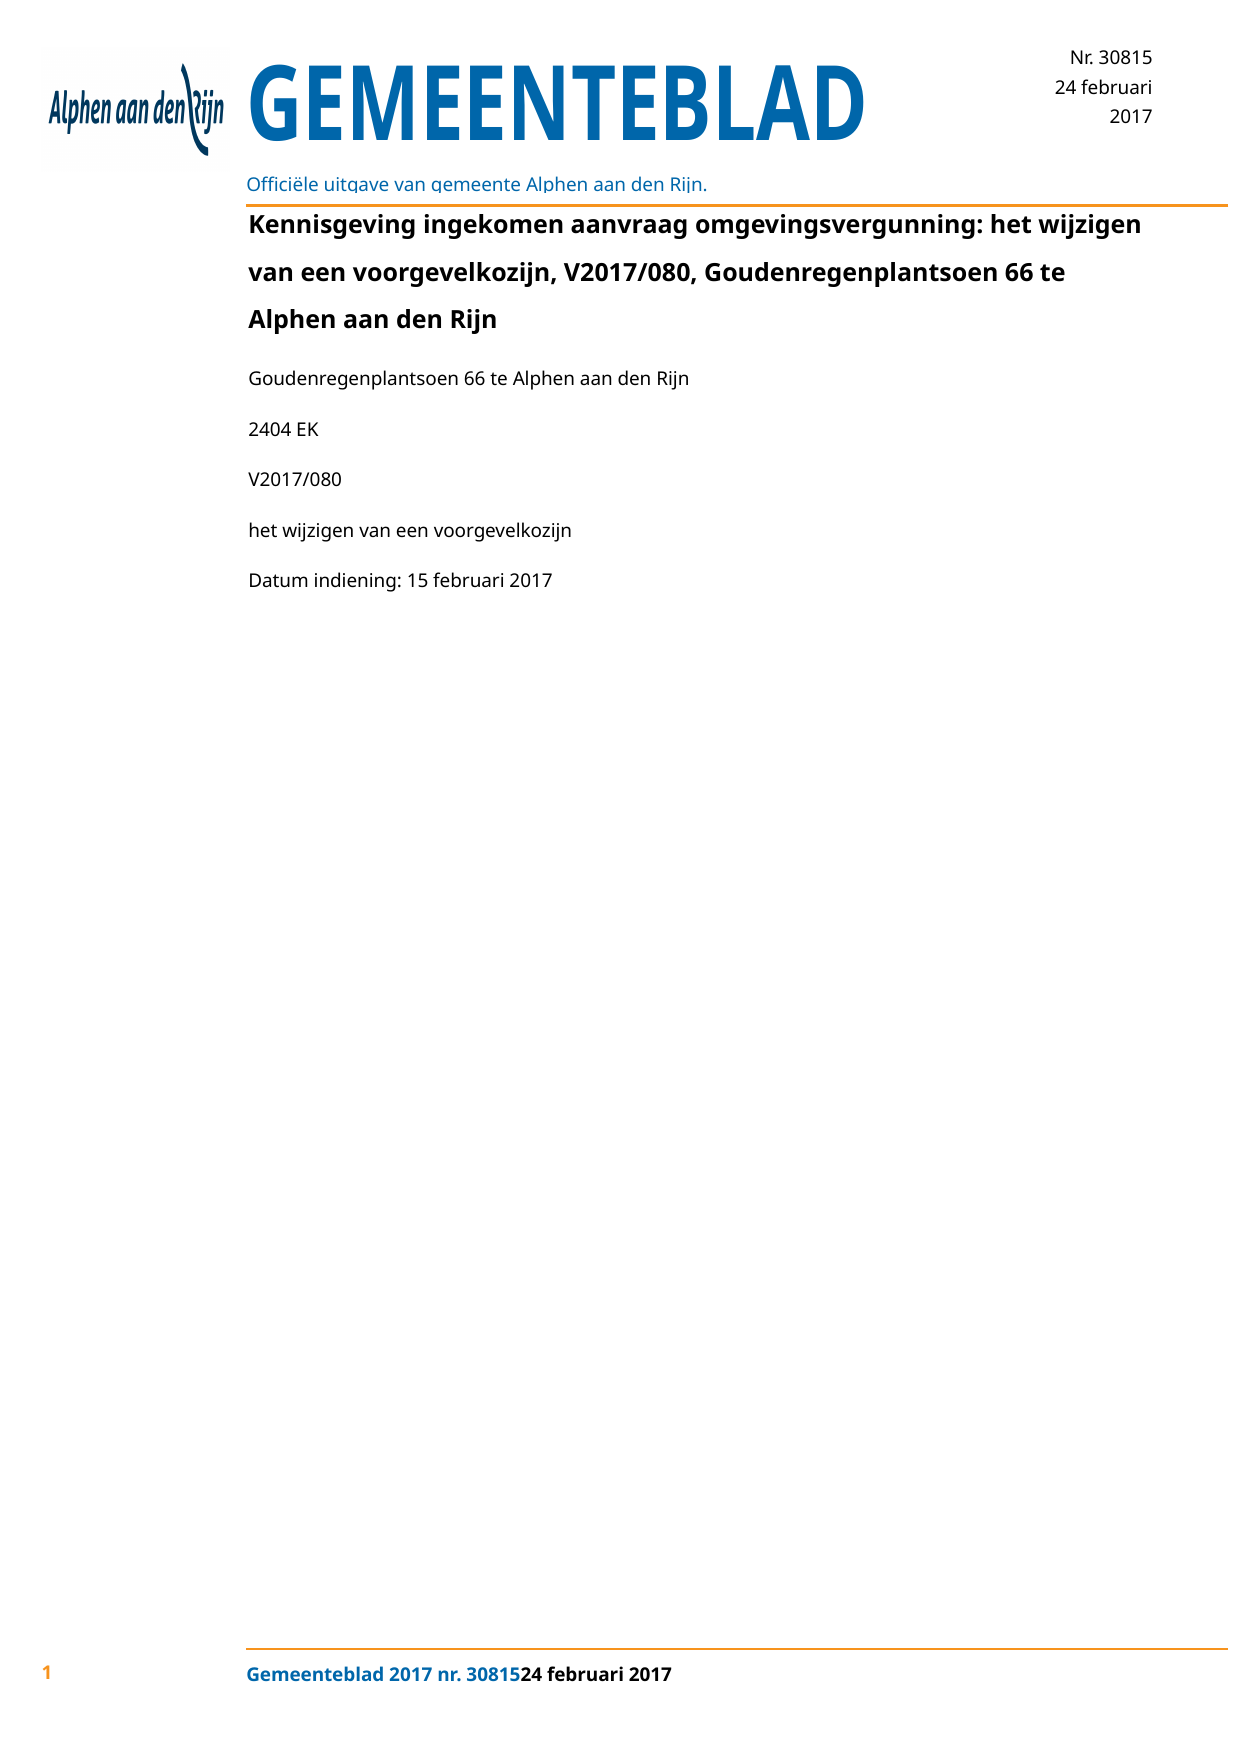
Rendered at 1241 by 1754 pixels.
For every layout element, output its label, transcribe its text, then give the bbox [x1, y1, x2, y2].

text het wijzigen van een voorgevelkozijn [248, 517, 1152, 542]
text Datum indiening: 15 februari 2017 [248, 567, 1152, 593]
text 2404 EK [248, 416, 1152, 442]
picture [41, 47, 231, 172]
text V2017/080 [248, 466, 1152, 492]
text Kennisgeving ingekomen aanvraag omgevingsvergunning: het wijzigen van een voorgevelkozijn, V2017/080, Goudenregenplantsoen 66 te Alphen aan den Rijn [248, 207, 1152, 336]
text Goudenregenplantsoen 66 te Alphen aan den Rijn [248, 366, 1152, 391]
